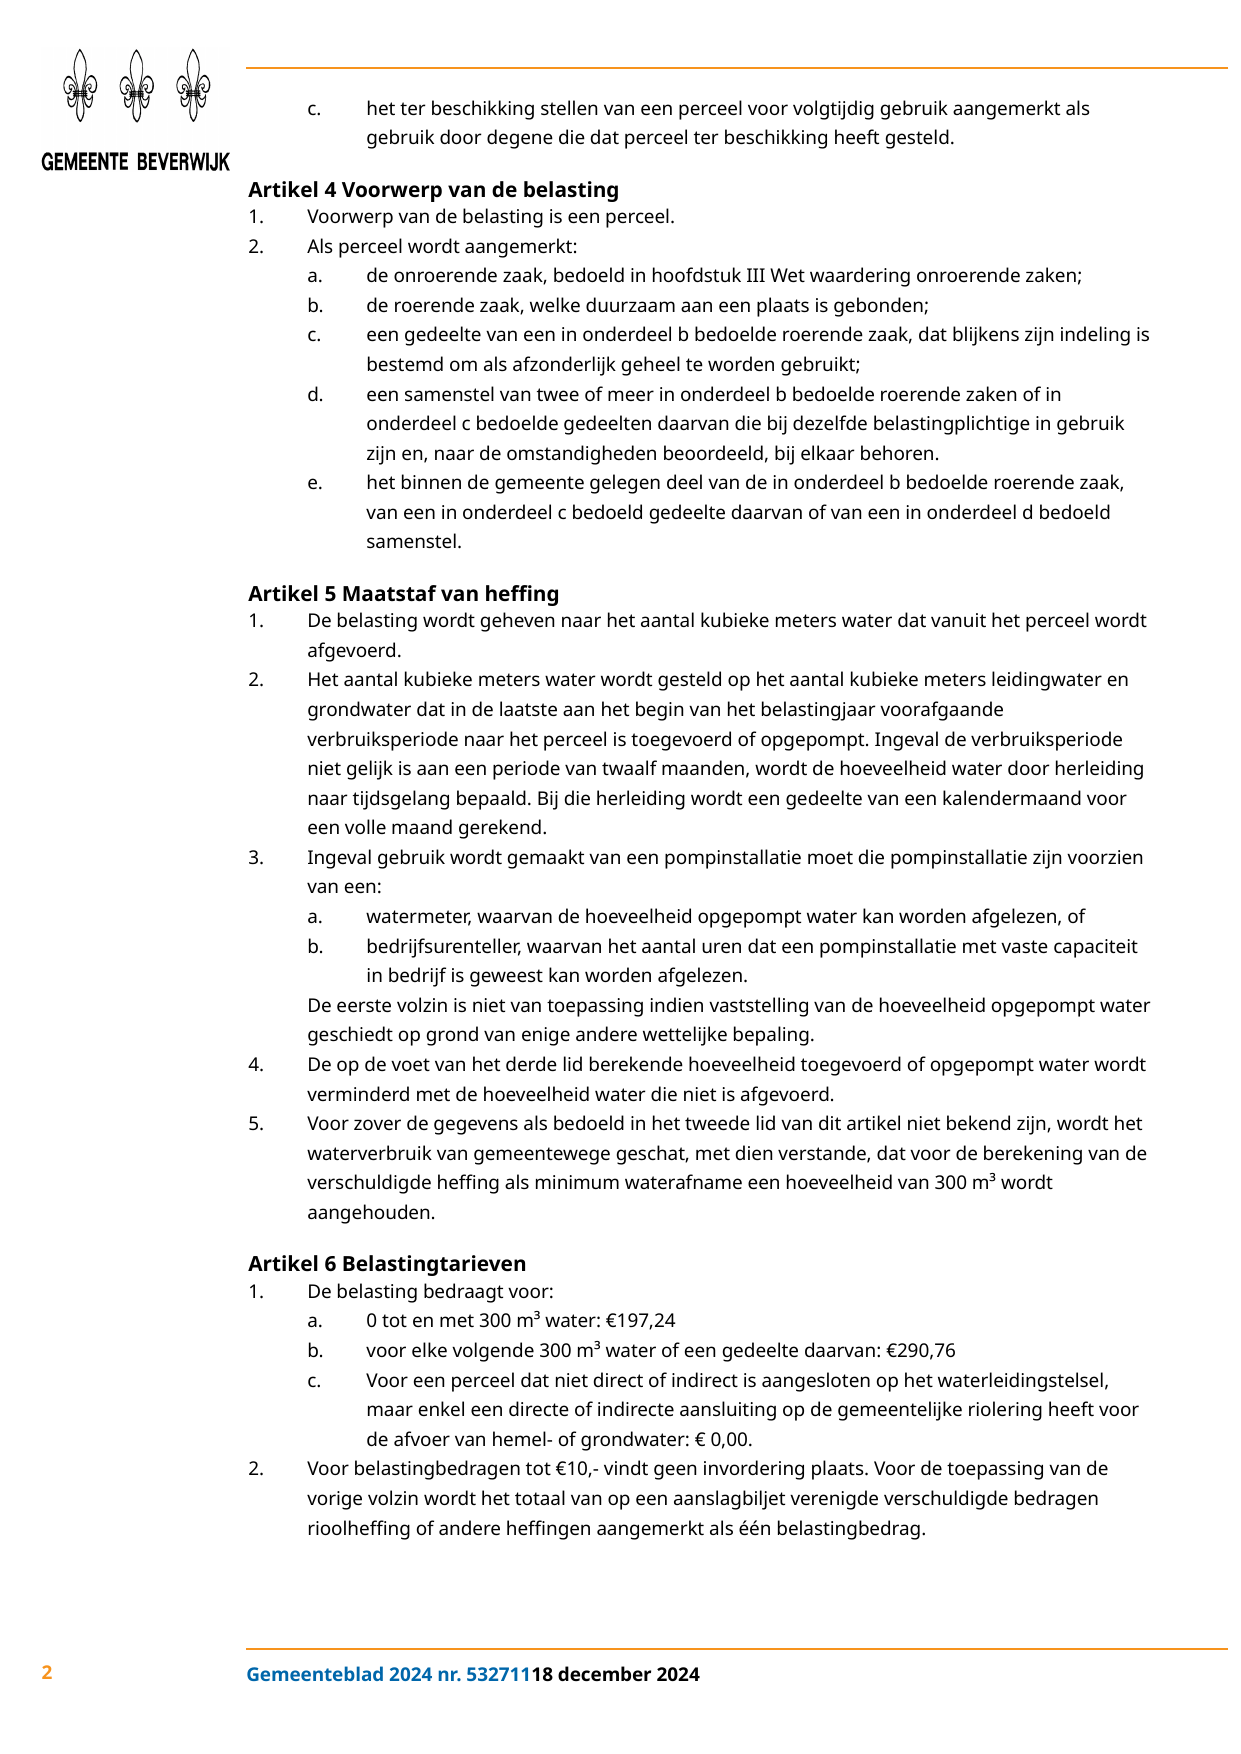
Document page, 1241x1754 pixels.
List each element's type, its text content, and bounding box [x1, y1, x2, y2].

list Voorwerp van de belasting is een perceel. [248, 203, 1152, 229]
text Artikel 6 Belastingtarieven [248, 1249, 1152, 1278]
text Artikel 5 Maatstaf van heffing [248, 579, 1152, 607]
list Als perceel wordt aangemerkt: [248, 233, 1152, 258]
list watermeter, waarvan de hoeveelheid opgepompt water kan worden afgelezen, of [307, 903, 1152, 929]
list 0 tot en met 300 m³ water: €197,24 [307, 1308, 1152, 1333]
list bedrijfsurenteller, waarvan het aantal uren dat een pompinstallatie met vaste capaciteit in bedrijf is geweest kan worden afgelezen. [307, 933, 1152, 988]
text Artikel 4 Voorwerp van de belasting [248, 175, 1152, 203]
list Voor belastingbedragen tot €10,- vindt geen invordering plaats. Voor de toepassing van de vorige volzin wordt het totaal van op een aanslagbiljet verenigde verschuldigde bedragen rioolheffing of andere heffingen aangemerkt als één belastingbedrag. [248, 1456, 1152, 1540]
list De op de voet van het derde lid berekende hoeveelheid toegevoerd of opgepompt water wordt verminderd met de hoeveelheid water die niet is afgevoerd. [248, 1051, 1152, 1107]
list Het aantal kubieke meters water wordt gesteld op het aantal kubieke meters leidingwater en grondwater dat in de laatste aan het begin van het belastingjaar voorafgaande verbruiksperiode naar het perceel is toegevoerd of opgepompt. Ingeval de verbruiksperiode niet gelijk is aan een periode van twaalf maanden, wordt de hoeveelheid water door herleiding naar tijdsgelang bepaald. Bij die herleiding wordt een gedeelte van een kalendermaand voor een volle maand gerekend. [248, 667, 1152, 840]
list voor elke volgende 300 m³ water of een gedeelte daarvan: €290,76 [307, 1337, 1152, 1363]
list De belasting wordt geheven naar het aantal kubieke meters water dat vanuit het perceel wordt afgevoerd. [248, 607, 1152, 663]
list een samenstel van twee of meer in onderdeel b bedoelde roerende zaken of in onderdeel c bedoelde gedeelten daarvan die bij dezelfde belastingplichtige in gebruik zijn en, naar de omstandigheden beoordeeld, bij elkaar behoren. [307, 381, 1152, 466]
picture [41, 47, 231, 172]
list De eerste volzin is niet van toepassing indien vaststelling van de hoeveelheid opgepompt water geschiedt op grond van enige andere wettelijke bepaling. [248, 992, 1152, 1047]
list het binnen de gemeente gelegen deel van de in onderdeel b bedoelde roerende zaak, van een in onderdeel c bedoeld gedeelte daarvan of van een in onderdeel d bedoeld samenstel. [307, 469, 1152, 554]
list Voor zover de gegevens als bedoeld in het tweede lid van dit artikel niet bekend zijn, wordt het waterverbruik van gemeentewege geschat, met dien verstande, dat voor de berekening van de verschuldigde heffing als minimum waterafname een hoeveelheid van 300 m³ wordt aangehouden. [248, 1110, 1152, 1225]
list een gedeelte van een in onderdeel b bedoelde roerende zaak, dat blijkens zijn indeling is bestemd om als afzonderlijk geheel te worden gebruikt; [307, 322, 1152, 377]
list De belasting bedraagt voor: [248, 1278, 1152, 1304]
list de onroerende zaak, bedoeld in hoofdstuk III Wet waardering onroerende zaken; [307, 262, 1152, 288]
list Voor een perceel dat niet direct of indirect is aangesloten op het waterleidingstelsel, maar enkel een directe of indirecte aansluiting op de gemeentelijke riolering heeft voor de afvoer van hemel- of grondwater: € 0,00. [307, 1367, 1152, 1452]
list de roerende zaak, welke duurzaam aan een plaats is gebonden; [307, 292, 1152, 318]
list Ingeval gebruik wordt gemaakt van een pompinstallatie moet die pompinstallatie zijn voorzien van een: [248, 844, 1152, 899]
list het ter beschikking stellen van een perceel voor volgtijdig gebruik aangemerkt als gebruik door degene die dat perceel ter beschikking heeft gesteld. [307, 95, 1152, 150]
